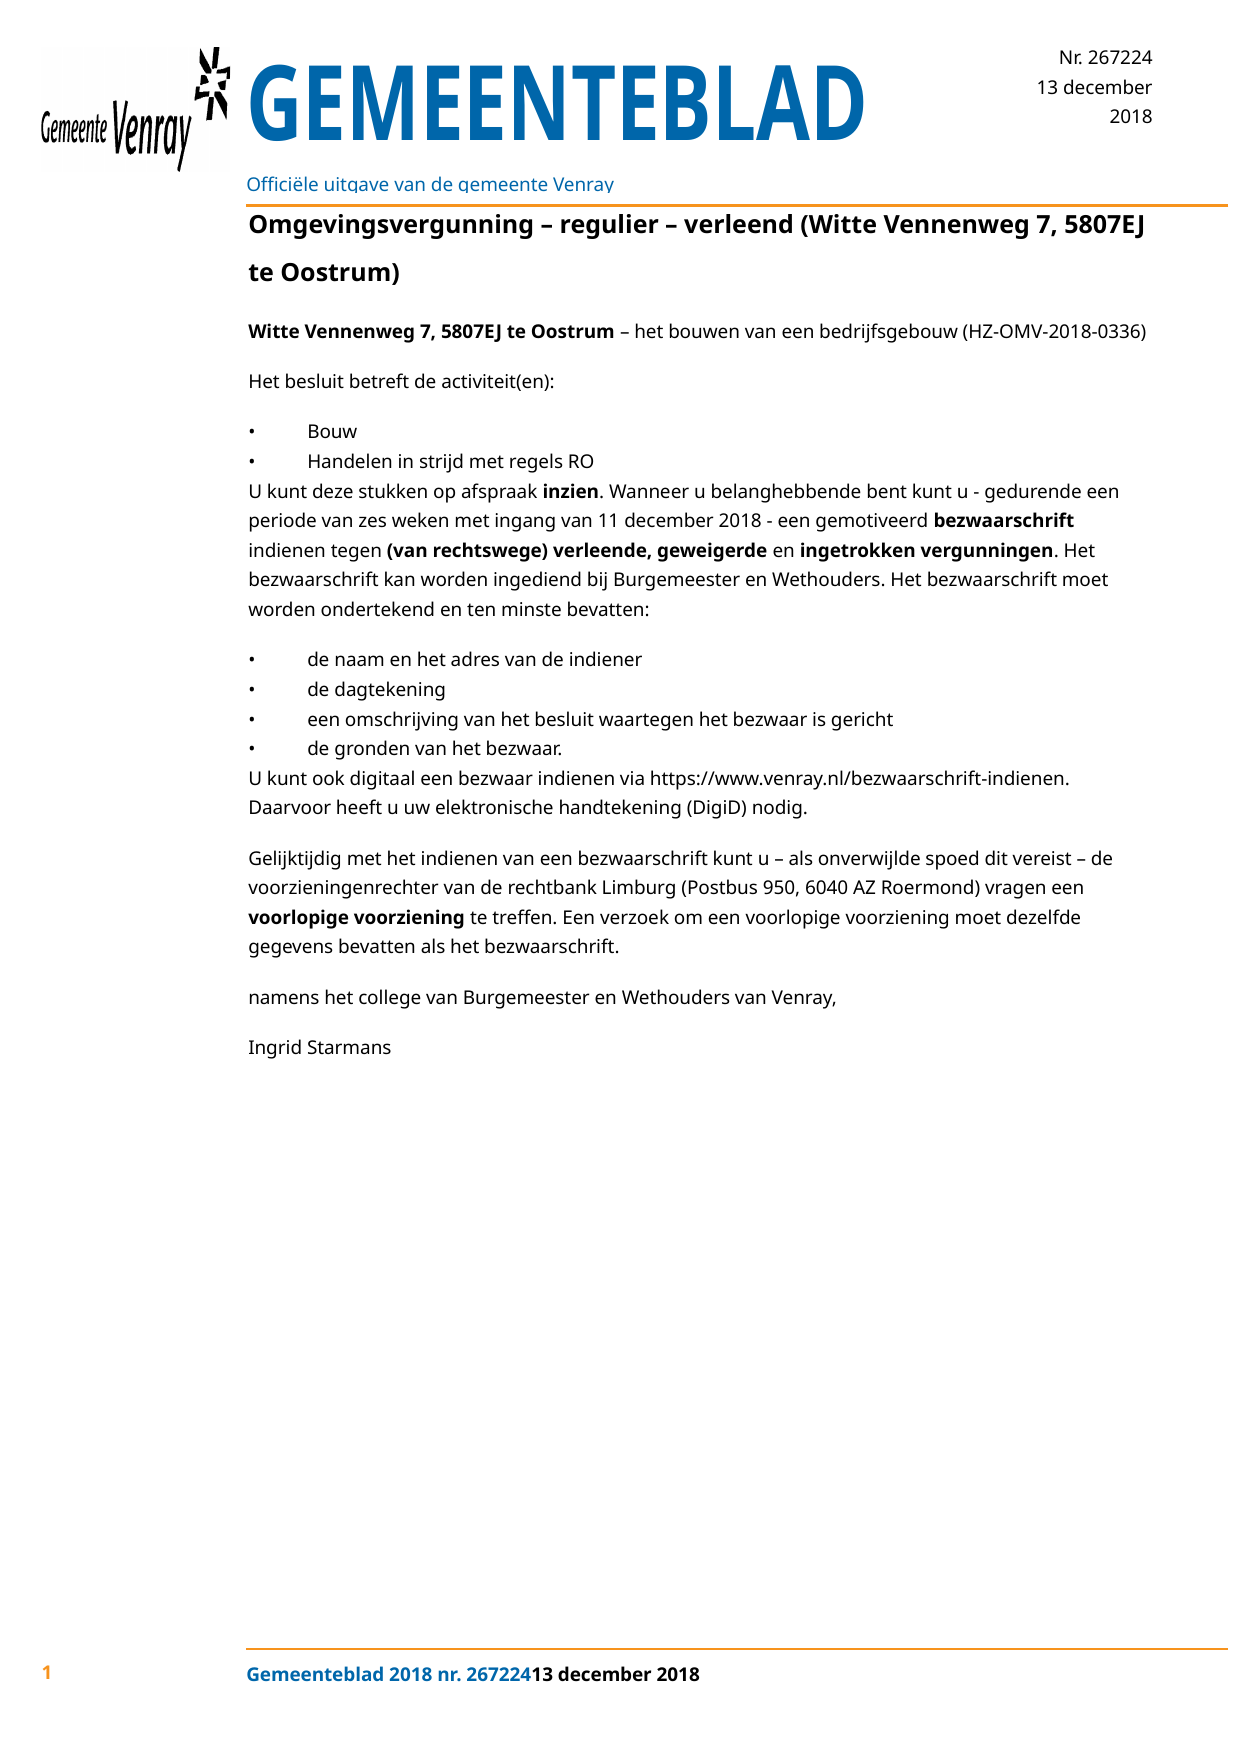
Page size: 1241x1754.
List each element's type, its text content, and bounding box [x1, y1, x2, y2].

picture [41, 47, 231, 172]
list een omschrijving van het besluit waartegen het bezwaar is gericht [248, 706, 1152, 732]
text Het besluit betreft de activiteit(en): [248, 368, 1152, 394]
text Ingrid Starmans [248, 1034, 1152, 1060]
text Gelijktijdig met het indienen van een bezwaarschrift kunt u – als onverwijlde spoed dit vereist – de voorzieningenrechter van de rechtbank Limburg (Postbus 950, 6040 AZ Roermond) vragen een voorlopige voorziening te treffen. Een verzoek om een voorlopige voorziening moet dezelfde gegevens bevatten als het bezwaarschrift. [248, 845, 1152, 959]
list de naam en het adres van de indiener [248, 647, 1152, 672]
list de dagtekening [248, 676, 1152, 702]
text namens het college van Burgemeester en Wethouders van Venray, [248, 984, 1152, 1010]
text U kunt ook digitaal een bezwaar indienen via https://www.venray.nl/bezwaarschrift-indienen. Daarvoor heeft u uw elektronische handtekening (DigiD) nodig. [248, 765, 1152, 820]
text Omgevingsvergunning – regulier – verleend (Witte Vennenweg 7, 5807EJ te Oostrum) [248, 207, 1152, 288]
list Bouw [248, 419, 1152, 444]
text Witte Vennenweg 7, 5807EJ te Oostrum – het bouwen van een bedrijfsgebouw (HZ-OMV-2018-0336) [248, 318, 1152, 344]
list de gronden van het bezwaar. [248, 735, 1152, 761]
list Handelen in strijd met regels RO [248, 448, 1152, 474]
text U kunt deze stukken op afspraak inzien. Wanneer u belanghebbende bent kunt u - gedurende een periode van zes weken met ingang van 11 december 2018 - een gemotiveerd bezwaarschrift indienen tegen (van rechtswege) verleende, geweigerde en ingetrokken vergunningen. Het bezwaarschrift kan worden ingediend bij Burgemeester en Wethouders. Het bezwaarschrift moet worden ondertekend en ten minste bevatten: [248, 478, 1152, 622]
